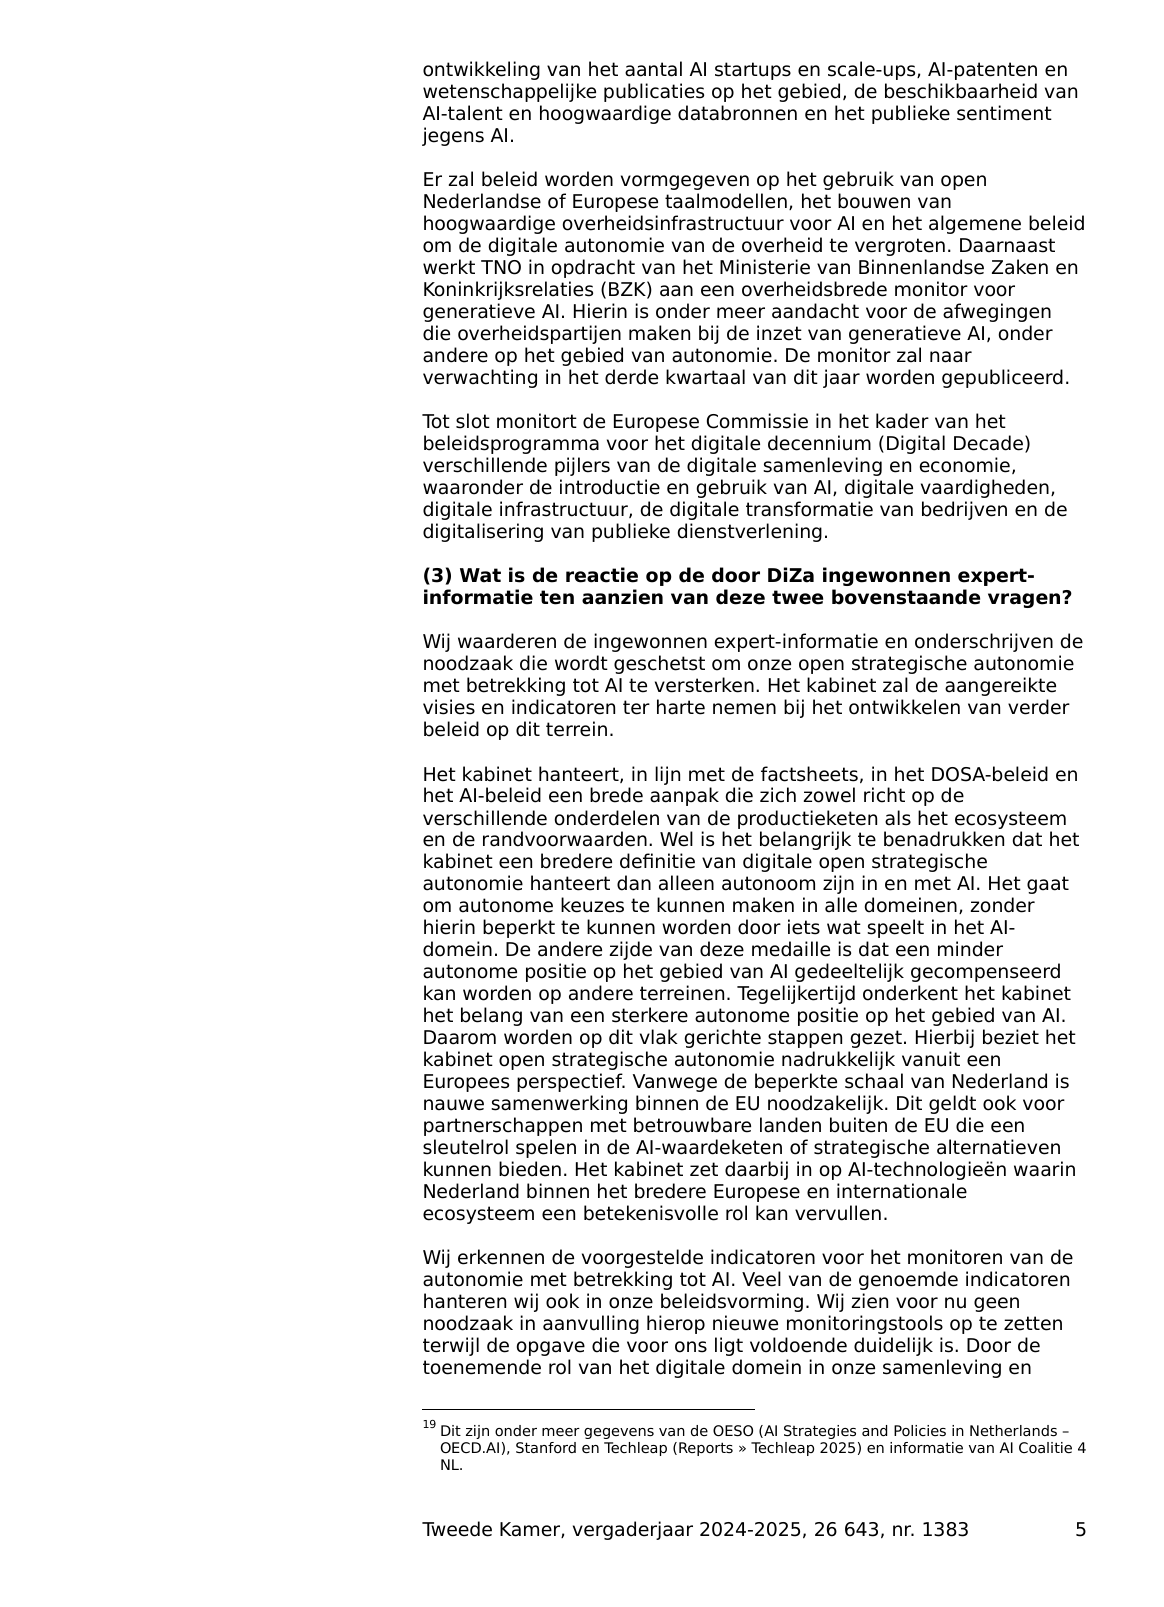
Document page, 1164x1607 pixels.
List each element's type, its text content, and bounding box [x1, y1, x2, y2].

text Er zal beleid worden vormgegeven op het gebruik van open Nederlandse of Europese taalmodellen, het bouwen van hoogwaardige overheidsinfrastructuur voor AI en het algemene beleid om de digitale autonomie van de overheid te vergroten. Daarnaast werkt TNO in opdracht van het Ministerie van Binnenlandse Zaken en Koninkrijksrelaties (BZK) aan een overheidsbrede monitor voor generatieve AI. Hierin is onder meer aandacht voor de afwegingen die overheidspartijen maken bij de inzet van generatieve AI, onder andere op het gebied van autonomie. De monitor zal naar verwachting in het derde kwartaal van dit jaar worden gepubliceerd. [422, 169, 1087, 389]
text ontwikkeling van het aantal AI startups en scale-ups, AI-patenten en wetenschappelijke publicaties op het gebied, de beschikbaarheid van AI-talent en hoogwaardige databronnen en het publieke sentiment jegens AI. [422, 59, 1087, 147]
text Het kabinet hanteert, in lijn met de factsheets, in het DOSA-beleid en het AI-beleid een brede aanpak die zich zowel richt op de verschillende onderdelen van de productieketen als het ecosysteem en de randvoorwaarden. Wel is het belangrijk te benadrukken dat het kabinet een bredere definitie van digitale open strategische autonomie hanteert dan alleen autonoom zijn in en met AI. Het gaat om autonome keuzes te kunnen maken in alle domeinen, zonder hierin beperkt te kunnen worden door iets wat speelt in het AI-domein. De andere zijde van deze medaille is dat een minder autonome positie op het gebied van AI gedeeltelijk gecompenseerd kan worden op andere terreinen. Tegelijkertijd onderkent het kabinet het belang van een sterkere autonome positie op het gebied van AI. Daarom worden op dit vlak gerichte stappen gezet. Hierbij beziet het kabinet open strategische autonomie nadrukkelijk vanuit een Europees perspectief. Vanwege de beperkte schaal van Nederland is nauwe samenwerking binnen de EU noodzakelijk. Dit geldt ook voor partnerschappen met betrouwbare landen buiten de EU die een sleutelrol spelen in de AI-waardeketen of strategische alternatieven kunnen bieden. Het kabinet zet daarbij in op AI-technologieën waarin Nederland binnen het bredere Europese en internationale ecosysteem een betekenisvolle rol kan vervullen. [422, 763, 1087, 1225]
subtitle (3) Wat is de reactie op de door DiZa ingewonnen expert-informatie ten aanzien van deze twee bovenstaande vragen? [422, 565, 1087, 609]
text Wij waarderen de ingewonnen expert-informatie en onderschrijven de noodzaak die wordt geschetst om onze open strategische autonomie met betrekking tot AI te versterken. Het kabinet zal de aangereikte visies en indicatoren ter harte nemen bij het ontwikkelen van verder beleid op dit terrein. [422, 631, 1087, 741]
text Dit zijn onder meer gegevens van de OESO (AI Strategies and Policies in Netherlands – OECD.AI), Stanford en Techleap (Reports » Techleap 2025) en informatie van AI Coalitie 4 NL. [422, 1418, 1087, 1474]
text Tot slot monitort de Europese Commissie in het kader van het beleidsprogramma voor het digitale decennium (Digital Decade) verschillende pijlers van de digitale samenleving en economie, waaronder de introductie en gebruik van AI, digitale vaardigheden, digitale infrastructuur, de digitale transformatie van bedrijven en de digitalisering van publieke dienstverlening. [422, 411, 1087, 543]
text Wij erkennen de voorgestelde indicatoren voor het monitoren van de autonomie met betrekking tot AI. Veel van de genoemde indicatoren hanteren wij ook in onze beleidsvorming. Wij zien voor nu geen noodzaak in aanvulling hierop nieuwe monitoringstools op te zetten terwijl de opgave die voor ons ligt voldoende duidelijk is. Door de toenemende rol van het digitale domein in onze samenleving en [422, 1247, 1087, 1379]
